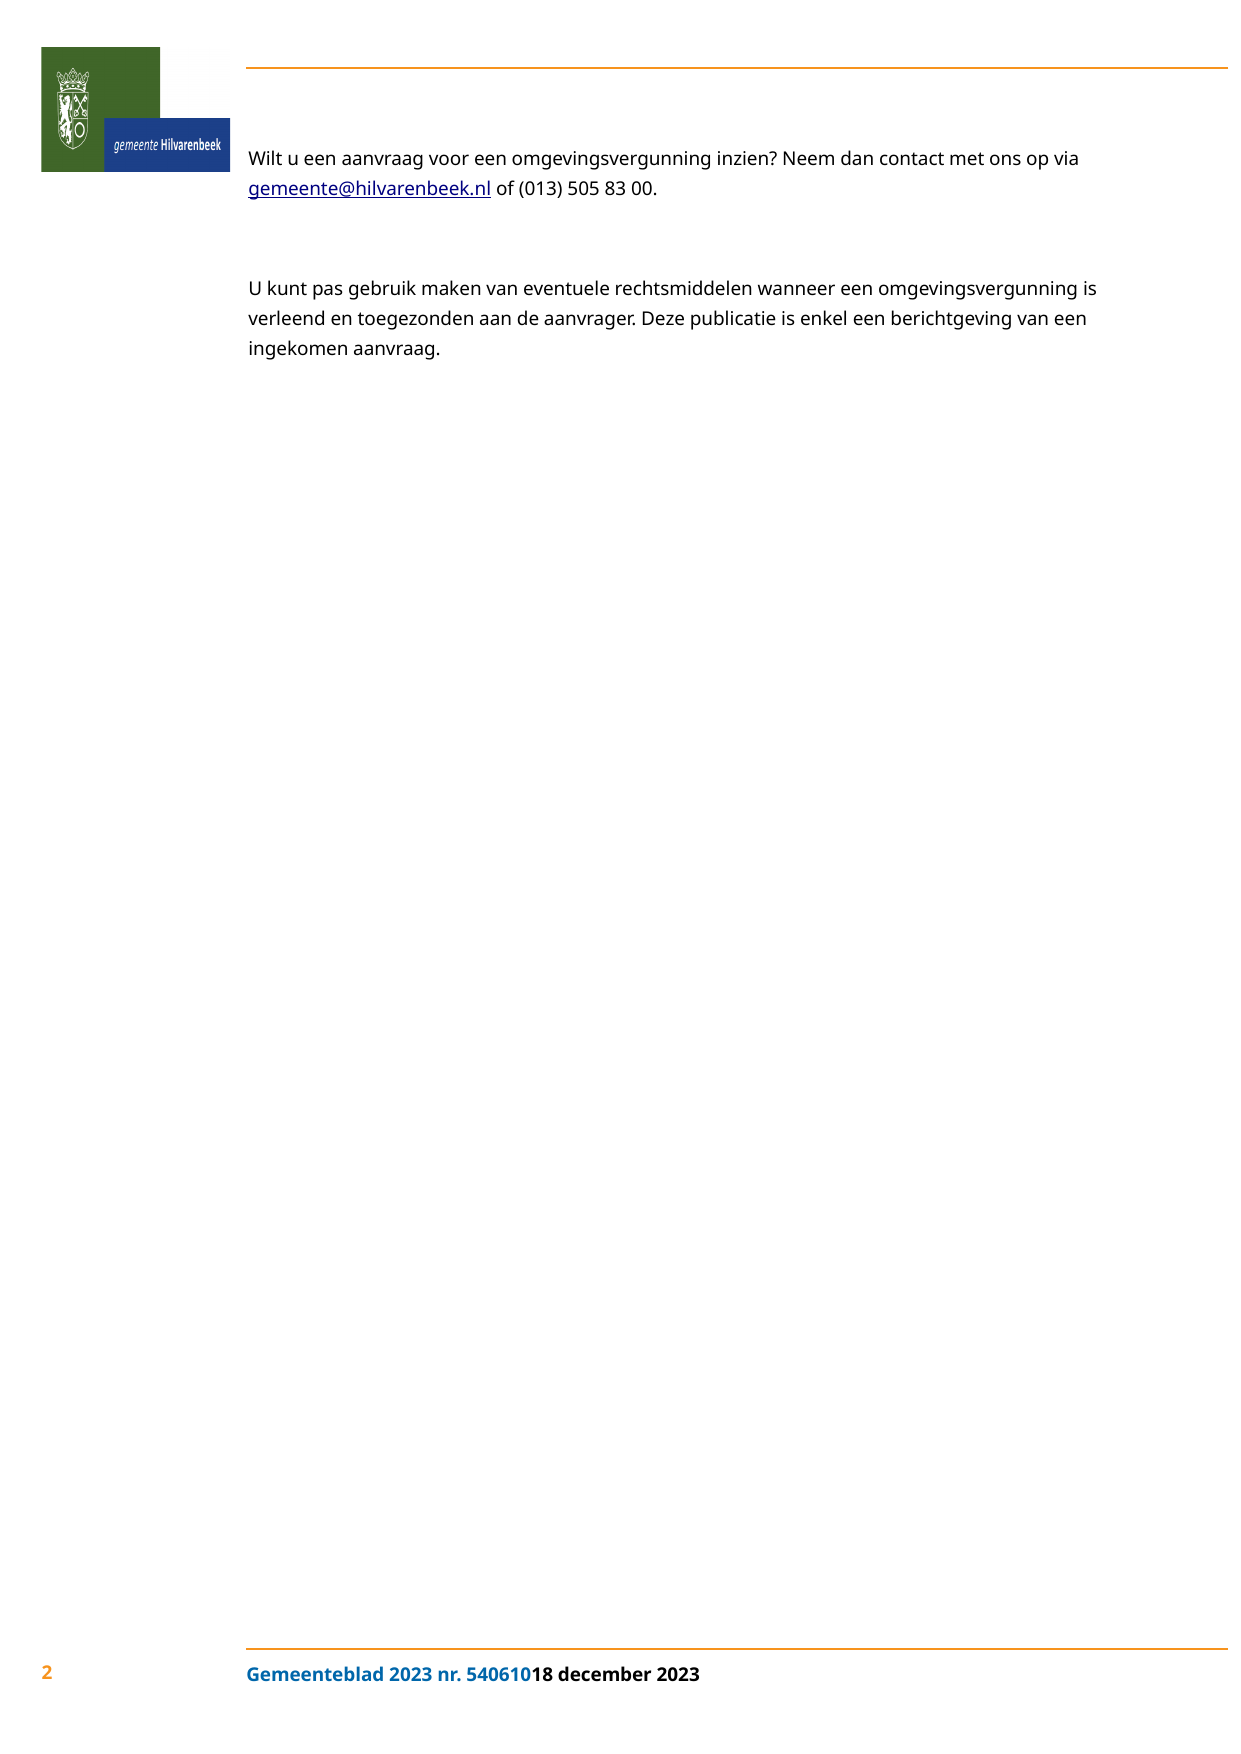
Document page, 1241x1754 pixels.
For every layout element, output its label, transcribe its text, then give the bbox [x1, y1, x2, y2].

picture [41, 47, 231, 172]
text Wilt u een aanvraag voor een omgevingsvergunning inzien? Neem dan contact met ons op via gemeente@hilvarenbeek.nl of (013) 505 83 00. [248, 145, 1152, 201]
text U kunt pas gebruik maken van eventuele rechtsmiddelen wanneer een omgevingsvergunning is verleend en toegezonden aan de aanvrager. Deze publicatie is enkel een berichtgeving van een ingekomen aanvraag. [248, 276, 1152, 361]
